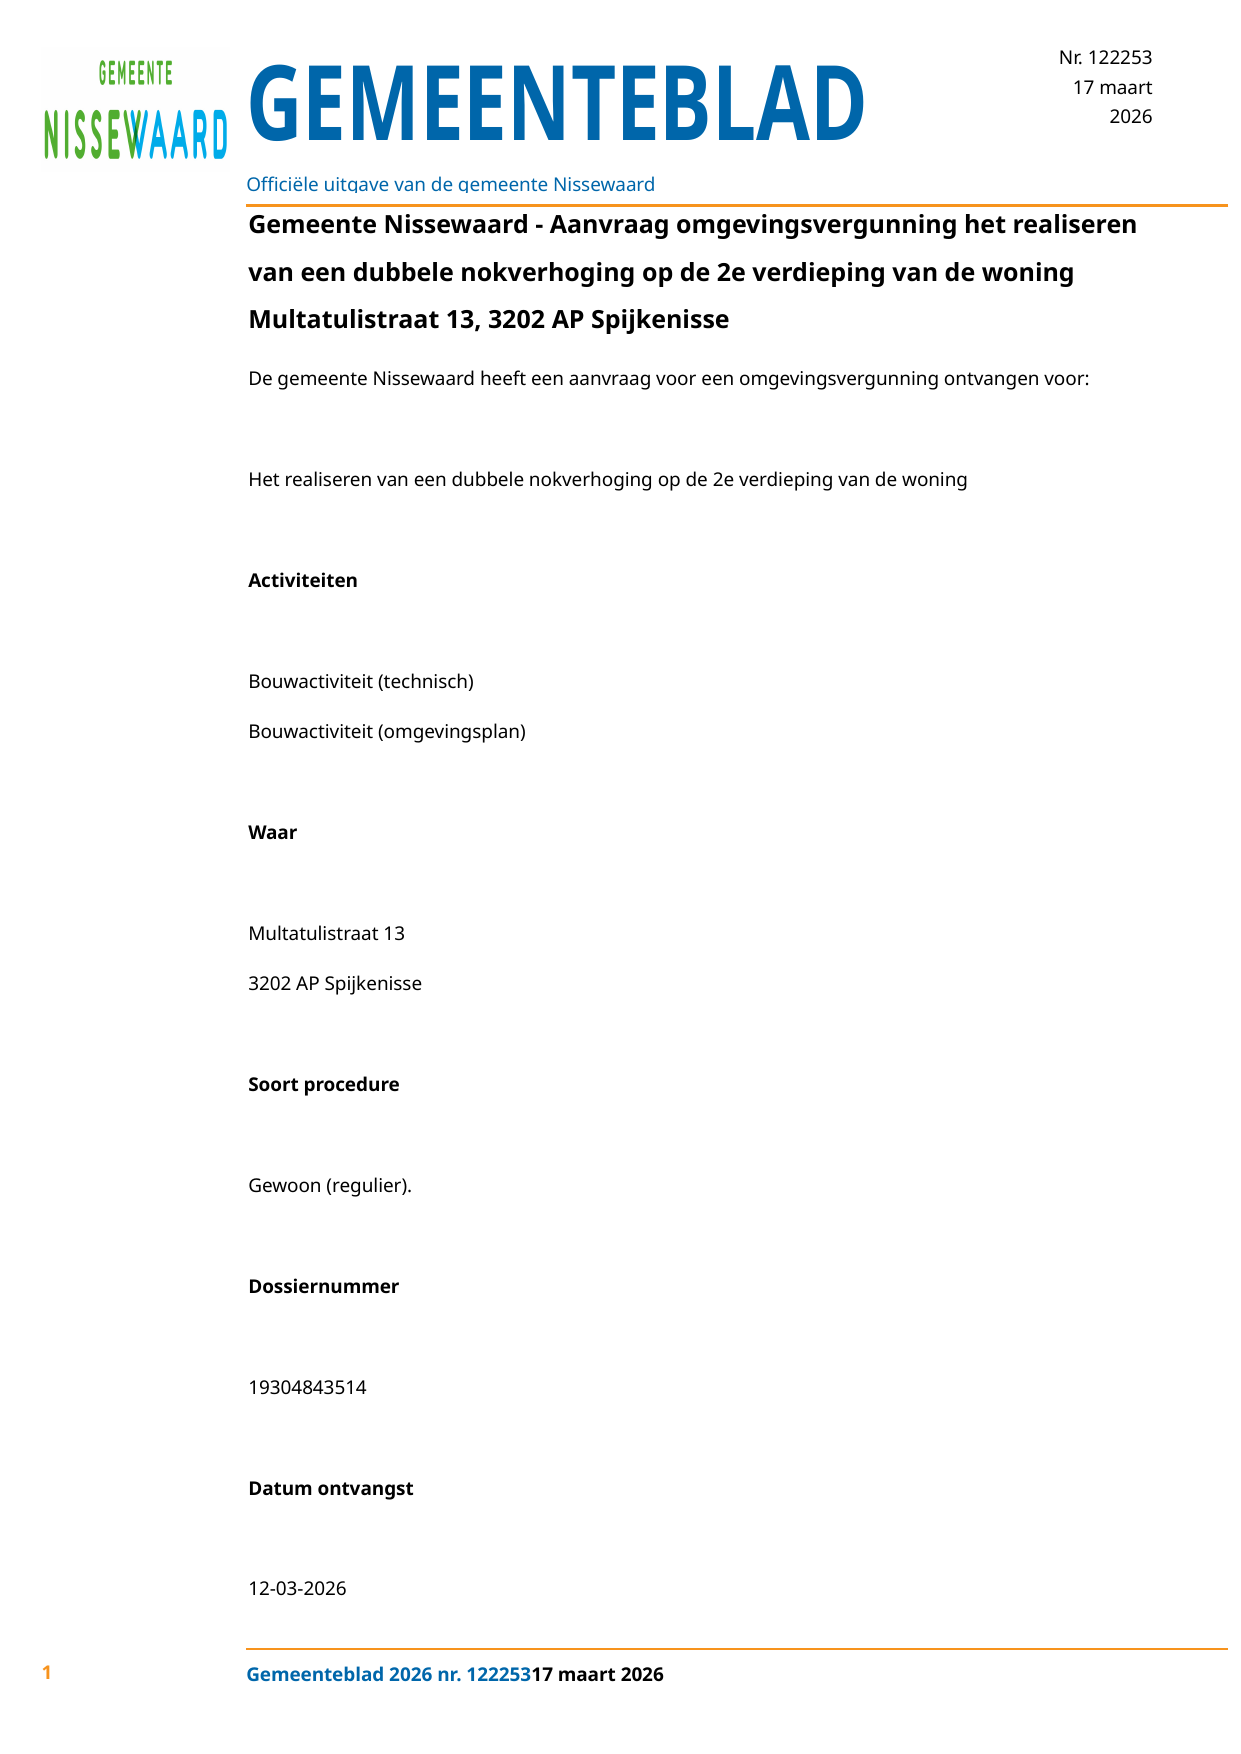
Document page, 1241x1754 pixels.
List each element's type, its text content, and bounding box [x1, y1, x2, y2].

text Multatulistraat 13 [248, 920, 1152, 946]
text Bouwactiviteit (omgevingsplan) [248, 718, 1152, 744]
text 12-03-2026 [248, 1576, 1152, 1601]
text Gemeente Nissewaard - Aanvraag omgevingsvergunning het realiseren van een dubbele nokverhoging op de 2e verdieping van de woning Multatulistraat 13, 3202 AP Spijkenisse [248, 207, 1152, 336]
text Dossiernummer [248, 1273, 1152, 1299]
text Bouwactiviteit (technisch) [248, 668, 1152, 694]
text 19304843514 [248, 1374, 1152, 1399]
text De gemeente Nissewaard heeft een aanvraag voor een omgevingsvergunning ontvangen voor: [248, 366, 1152, 391]
text Het realiseren van een dubbele nokverhoging op de 2e verdieping van de woning [248, 466, 1152, 492]
text Gewoon (regulier). [248, 1172, 1152, 1198]
text Activiteiten [248, 567, 1152, 593]
text Soort procedure [248, 1071, 1152, 1097]
text 3202 AP Spijkenisse [248, 971, 1152, 996]
text Waar [248, 819, 1152, 845]
text Datum ontvangst [248, 1475, 1152, 1500]
picture [41, 47, 231, 172]
